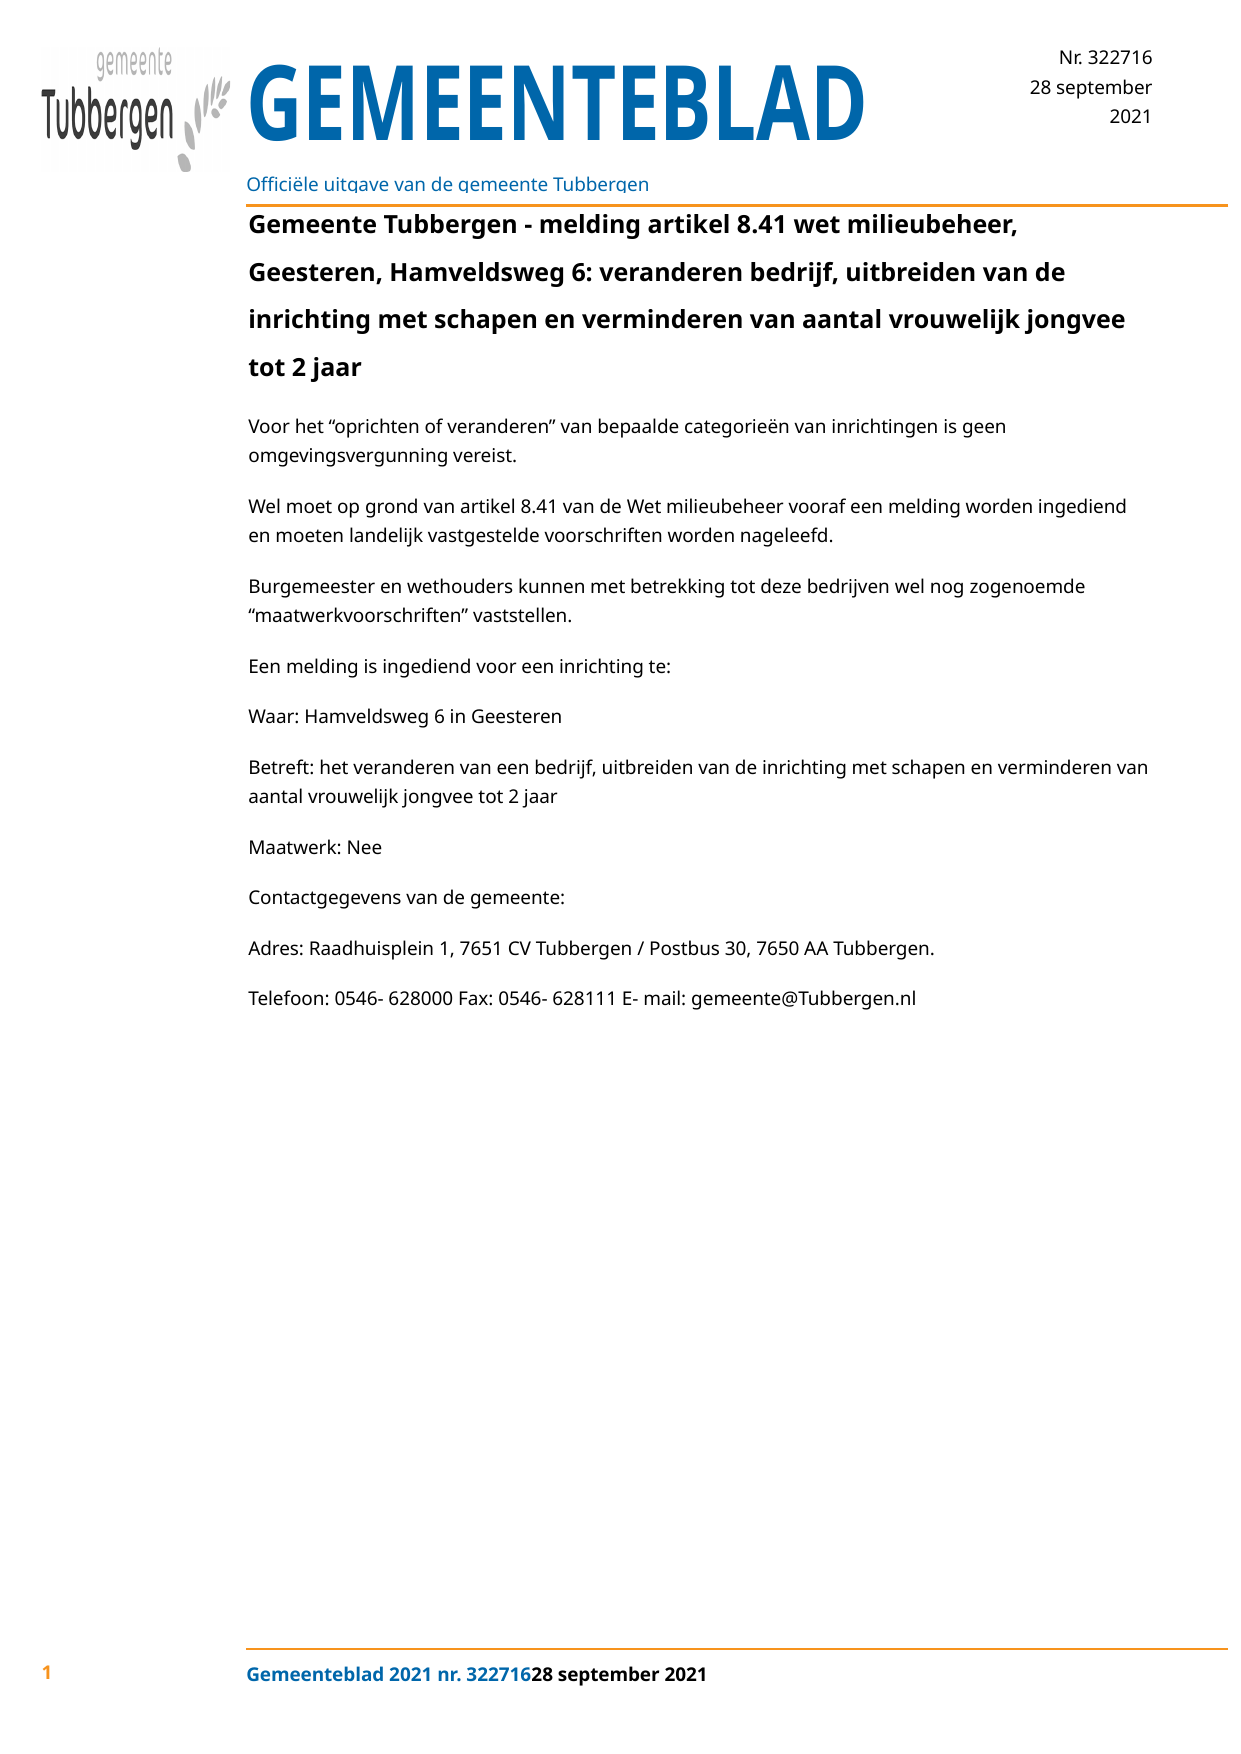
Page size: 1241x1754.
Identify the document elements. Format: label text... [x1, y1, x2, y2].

text Contactgegevens van de gemeente: [248, 884, 1152, 910]
text Adres: Raadhuisplein 1, 7651 CV Tubbergen / Postbus 30, 7650 AA Tubbergen. [248, 935, 1152, 961]
text Een melding is ingediend voor een inrichting te: [248, 653, 1152, 679]
text Voor het “oprichten of veranderen” van bepaalde categorieën van inrichtingen is geen omgevingsvergunning vereist. [248, 413, 1152, 468]
text Wel moet op grond van artikel 8.41 van de Wet milieubeheer vooraf een melding worden ingediend en moeten landelijk vastgestelde voorschriften worden nageleefd. [248, 493, 1152, 548]
text Gemeente Tubbergen - melding artikel 8.41 wet milieubeheer, Geesteren, Hamveldsweg 6: veranderen bedrijf, uitbreiden van de inrichting met schapen en verminderen van aantal vrouwelijk jongvee tot 2 jaar [248, 207, 1152, 384]
text Telefoon: 0546- 628000 Fax: 0546- 628111 E- mail: gemeente@Tubbergen.nl [248, 985, 1152, 1011]
text Betreft: het veranderen van een bedrijf, uitbreiden van de inrichting met schapen en verminderen van aantal vrouwelijk jongvee tot 2 jaar [248, 754, 1152, 809]
text Waar: Hamveldsweg 6 in Geesteren [248, 703, 1152, 729]
text Burgemeester en wethouders kunnen met betrekking tot deze bedrijven wel nog zogenoemde “maatwerkvoorschriften” vaststellen. [248, 573, 1152, 628]
picture [41, 47, 231, 172]
text Maatwerk: Nee [248, 834, 1152, 860]
